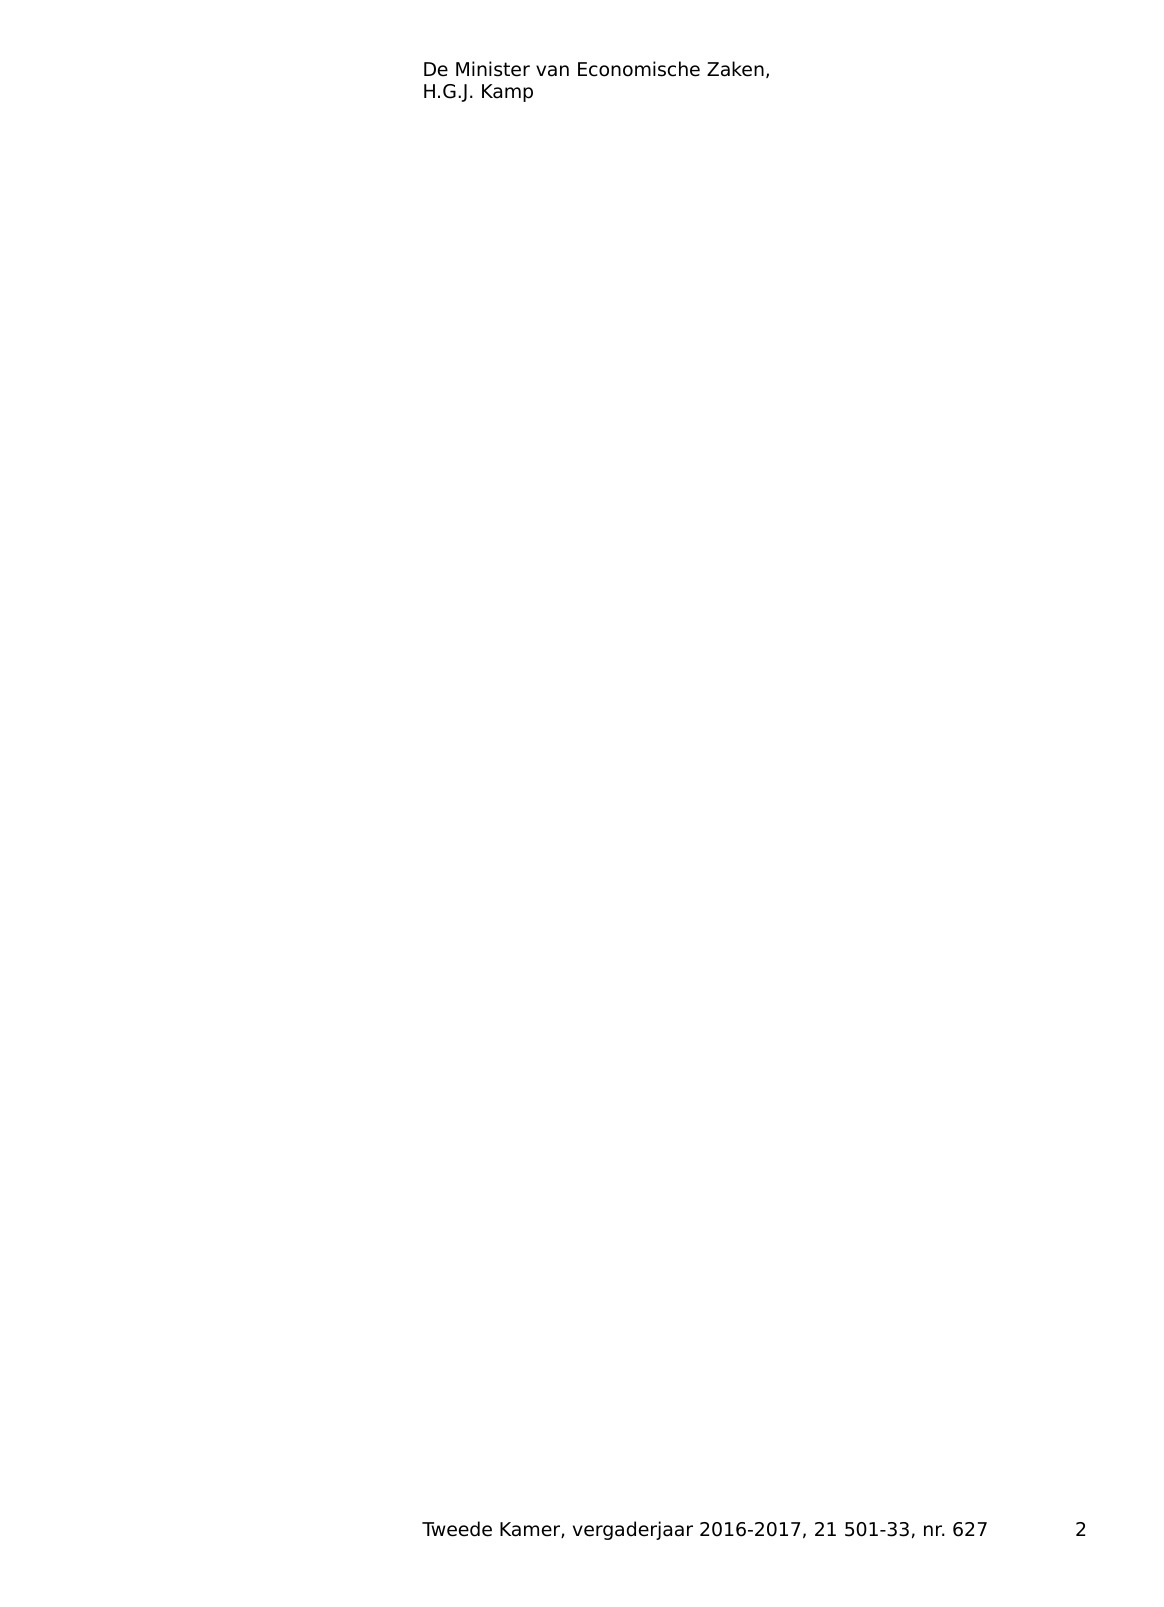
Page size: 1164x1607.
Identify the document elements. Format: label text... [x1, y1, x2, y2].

text De Minister van Economische Zaken, H.G.J. Kamp [422, 59, 1087, 103]
